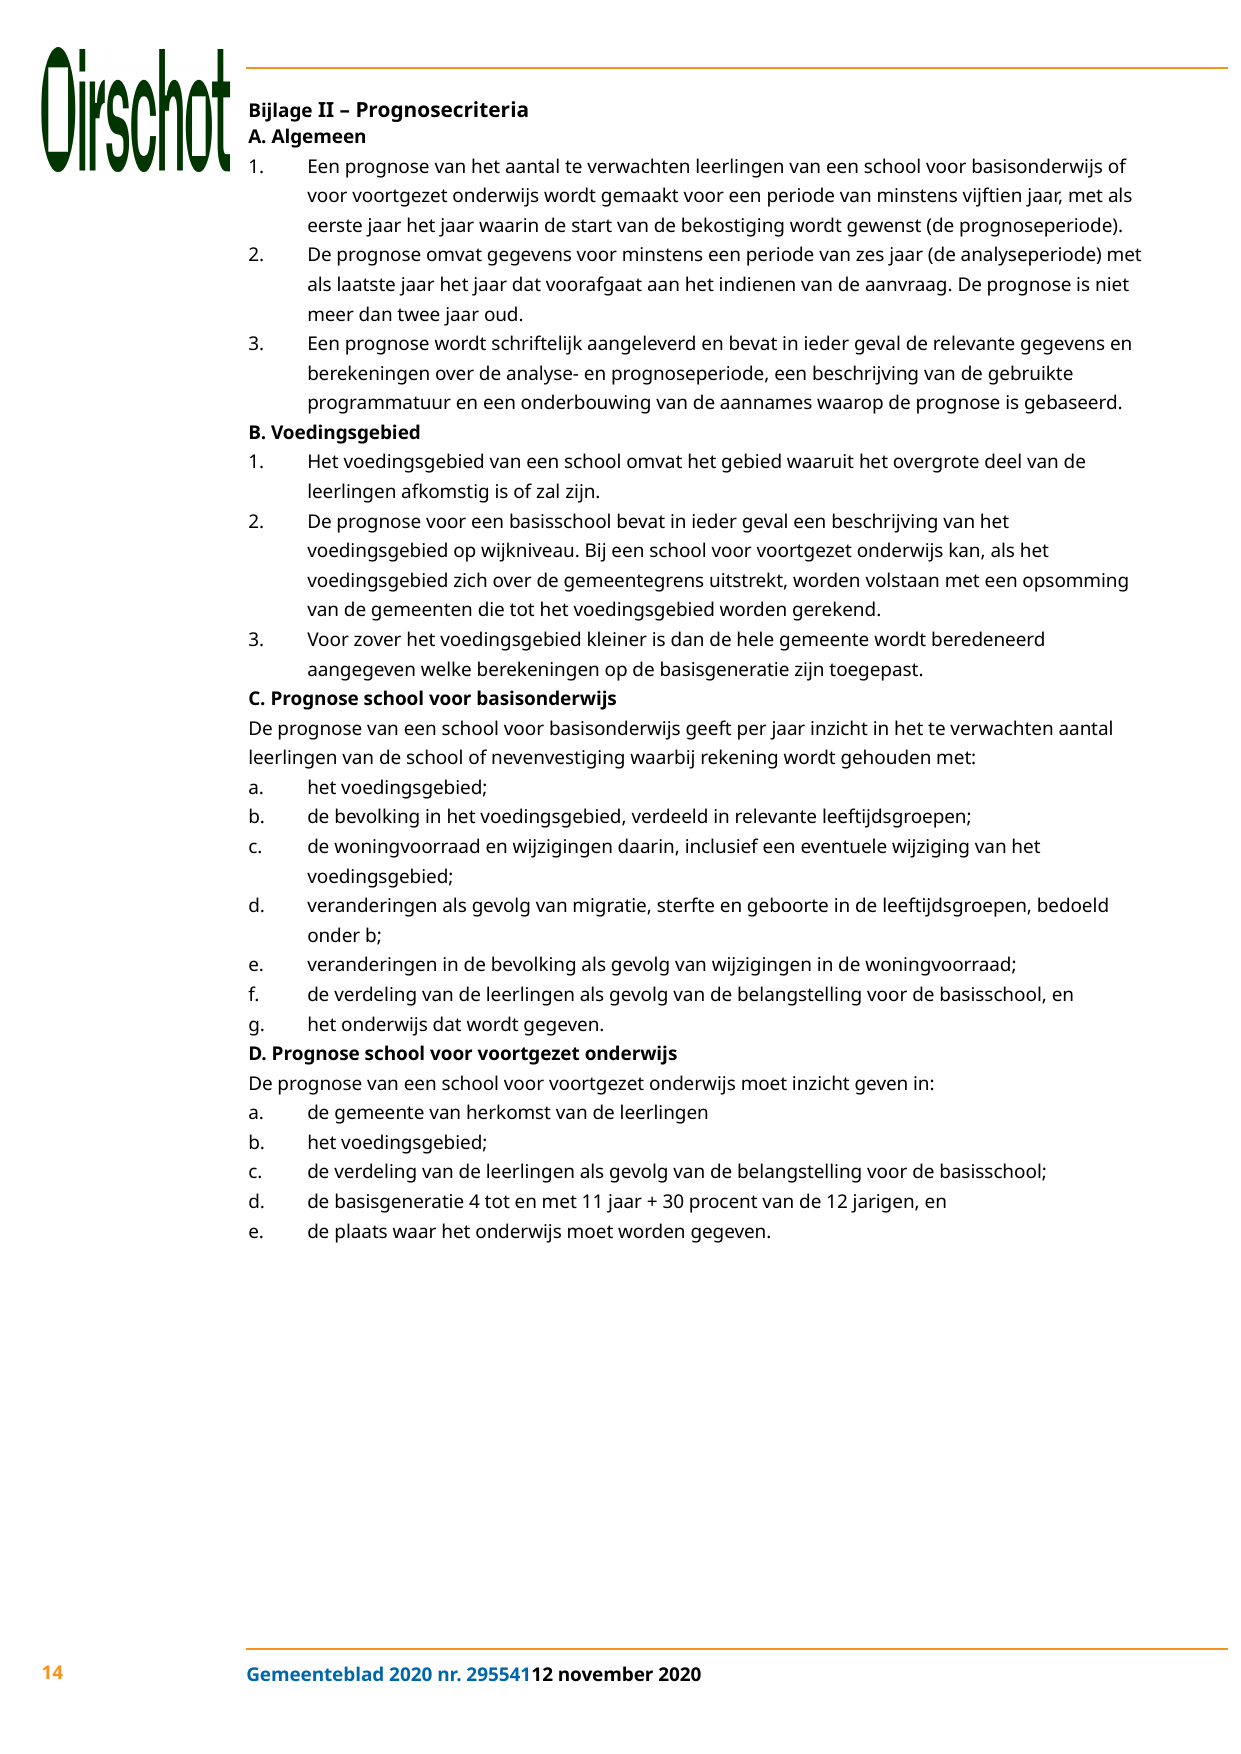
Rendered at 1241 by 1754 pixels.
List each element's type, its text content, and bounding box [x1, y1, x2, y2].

list veranderingen als gevolg van migratie, sterfte en geboorte in de leeftijdsgroepen, bedoeld onder b; [248, 892, 1152, 948]
list Een prognose van het aantal te verwachten leerlingen van een school voor basisonderwijs of voor voortgezet onderwijs wordt gemaakt voor een periode van minstens vijftien jaar, met als eerste jaar het jaar waarin de start van de bekostiging wordt gewenst (de prognoseperiode). [248, 153, 1152, 238]
list veranderingen in de bevolking als gevolg van wijzigingen in de woningvoorraad; [248, 952, 1152, 977]
list Het voedingsgebied van een school omvat het gebied waaruit het overgrote deel van de leerlingen afkomstig is of zal zijn. [248, 449, 1152, 504]
text Bijlage II – Prognosecriteria [248, 95, 1152, 123]
list Een prognose wordt schriftelijk aangeleverd en bevat in ieder geval de relevante gegevens en berekeningen over de analyse- en prognoseperiode, een beschrijving van de gebruikte programmatuur en een onderbouwing van de aannames waarop de prognose is gebaseerd. [248, 330, 1152, 415]
text De prognose van een school voor basisonderwijs geeft per jaar inzicht in het te verwachten aantal leerlingen van de school of nevenvestiging waarbij rekening wordt gehouden met: [248, 715, 1152, 770]
list het voedingsgebied; [248, 1129, 1152, 1155]
list de gemeente van herkomst van de leerlingen [248, 1099, 1152, 1125]
list het voedingsgebied; [248, 774, 1152, 800]
list de verdeling van de leerlingen als gevolg van de belangstelling voor de basisschool; [248, 1159, 1152, 1184]
text D. Prognose school voor voortgezet onderwijs [248, 1040, 1152, 1066]
text De prognose van een school voor voortgezet onderwijs moet inzicht geven in: [248, 1070, 1152, 1096]
text A. Algemeen [248, 123, 1152, 149]
text C. Prognose school voor basisonderwijs [248, 685, 1152, 711]
list de basisgeneratie 4 tot en met 11 jaar + 30 procent van de 12 jarigen, en [248, 1188, 1152, 1214]
list De prognose omvat gegevens voor minstens een periode van zes jaar (de analyseperiode) met als laatste jaar het jaar dat voorafgaat aan het indienen van de aanvraag. De prognose is niet meer dan twee jaar oud. [248, 242, 1152, 327]
list de bevolking in het voedingsgebied, verdeeld in relevante leeftijdsgroepen; [248, 804, 1152, 829]
list de verdeling van de leerlingen als gevolg van de belangstelling voor de basisschool, en [248, 981, 1152, 1007]
picture [41, 47, 231, 172]
list het onderwijs dat wordt gegeven. [248, 1011, 1152, 1037]
list De prognose voor een basisschool bevat in ieder geval een beschrijving van het voedingsgebied op wijkniveau. Bij een school voor voortgezet onderwijs kan, als het voedingsgebied zich over de gemeentegrens uitstrekt, worden volstaan met een opsomming van de gemeenten die tot het voedingsgebied worden gerekend. [248, 508, 1152, 622]
text B. Voedingsgebied [248, 419, 1152, 445]
list de plaats waar het onderwijs moet worden gegeven. [248, 1218, 1152, 1244]
list Voor zover het voedingsgebied kleiner is dan de hele gemeente wordt beredeneerd aangegeven welke berekeningen op de basisgeneratie zijn toegepast. [248, 626, 1152, 682]
list de woningvoorraad en wijzigingen daarin, inclusief een eventuele wijziging van het voedingsgebied; [248, 833, 1152, 889]
